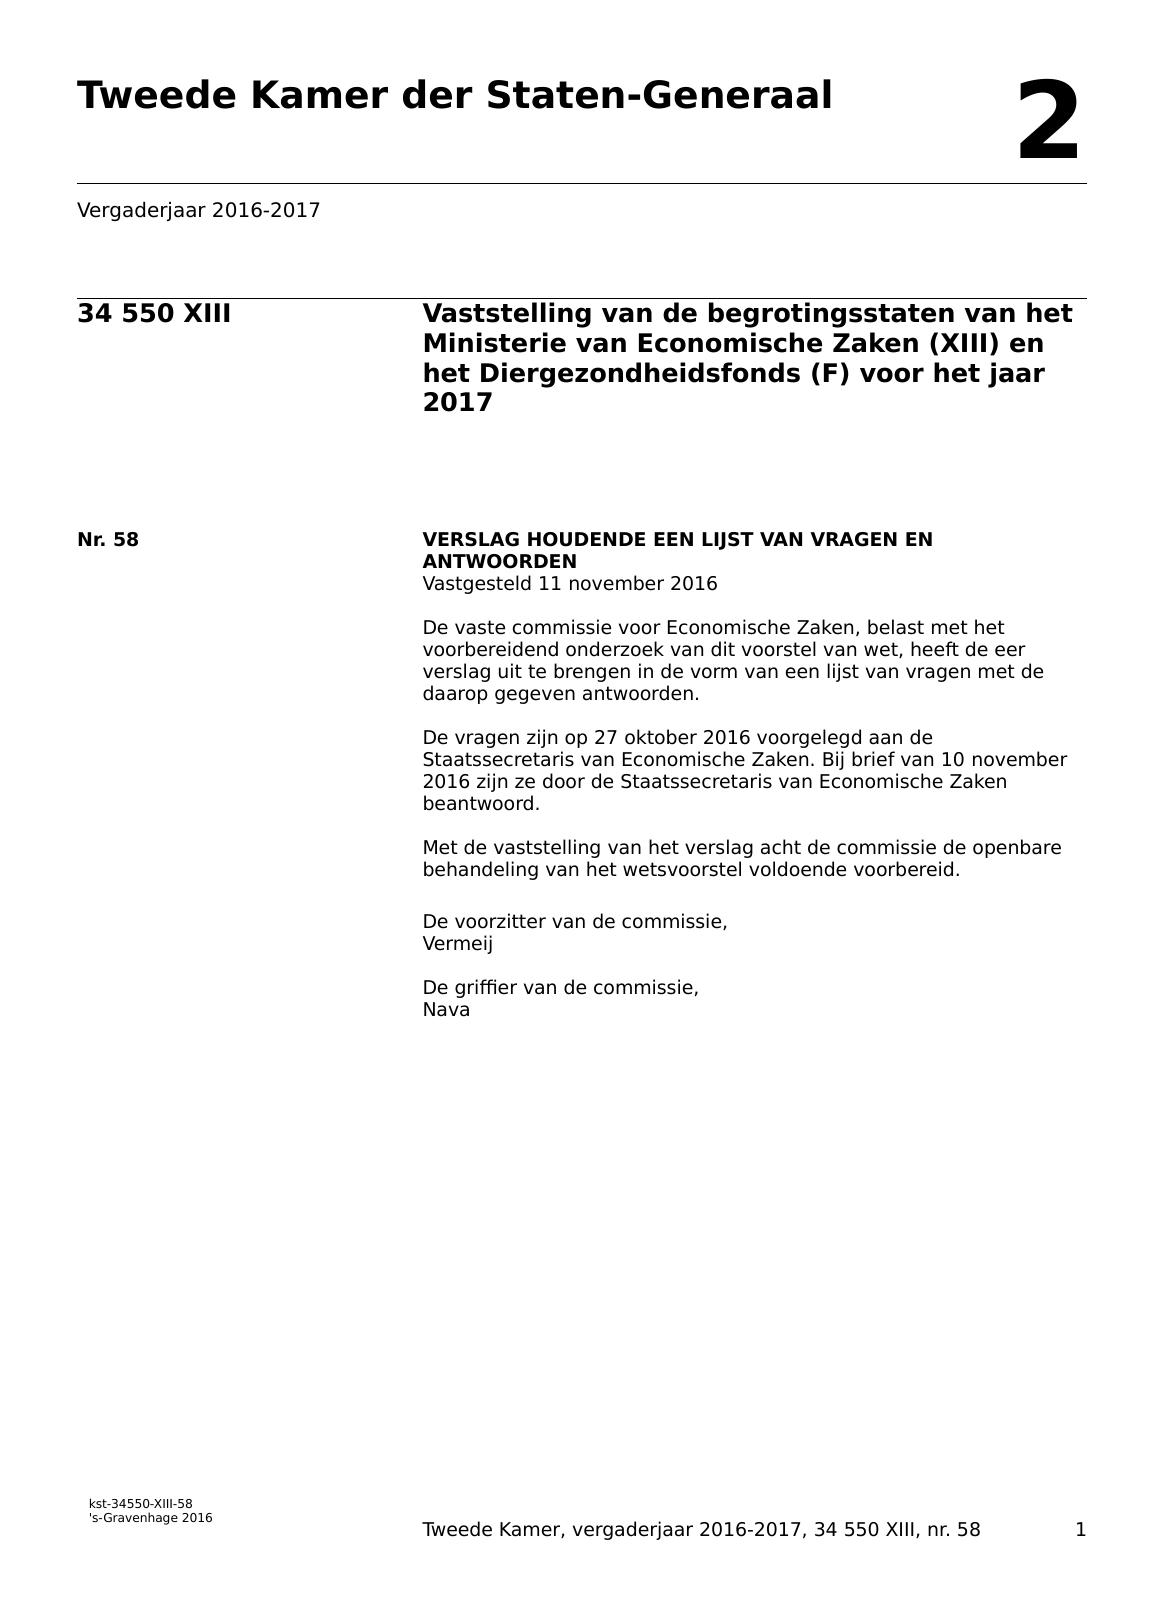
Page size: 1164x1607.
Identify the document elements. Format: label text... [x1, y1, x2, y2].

text kst-34550-XIII-58 [88, 1497, 323, 1511]
subtitle 34 550 XIII Vaststelling van de begrotingsstaten van het Ministerie van Economische Zaken (XIII) en het Diergezondheidsfonds (F) voor het jaar 2017 [77, 299, 1087, 418]
text Vastgesteld 11 november 2016 [422, 573, 1087, 595]
text 's-Gravenhage 2016 [88, 1511, 323, 1525]
text De voorzitter van de commissie, Vermeij [422, 911, 1087, 955]
text De griffier van de commissie, Nava [422, 977, 1087, 1021]
subtitle Nr. 58 VERSLAG HOUDENDE EEN LIJST VAN VRAGEN EN ANTWOORDEN [77, 529, 1087, 573]
table_header Tweede Kamer der Staten-Generaal [77, 59, 886, 183]
text De vaste commissie voor Economische Zaken, belast met het voorbereidend onderzoek van dit voorstel van wet, heeft de eer verslag uit te brengen in de vorm van een lijst van vragen met de daarop gegeven antwoorden. [422, 617, 1087, 705]
table_cell Vergaderjaar 2016-2017 [77, 184, 1087, 298]
table_header 2 [886, 59, 1087, 183]
text De vragen zijn op 27 oktober 2016 voorgelegd aan de Staatssecretaris van Economische Zaken. Bij brief van 10 november 2016 zijn ze door de Staatssecretaris van Economische Zaken beantwoord. [422, 727, 1087, 815]
text Met de vaststelling van het verslag acht de commissie de openbare behandeling van het wetsvoorstel voldoende voorbereid. [422, 837, 1087, 881]
